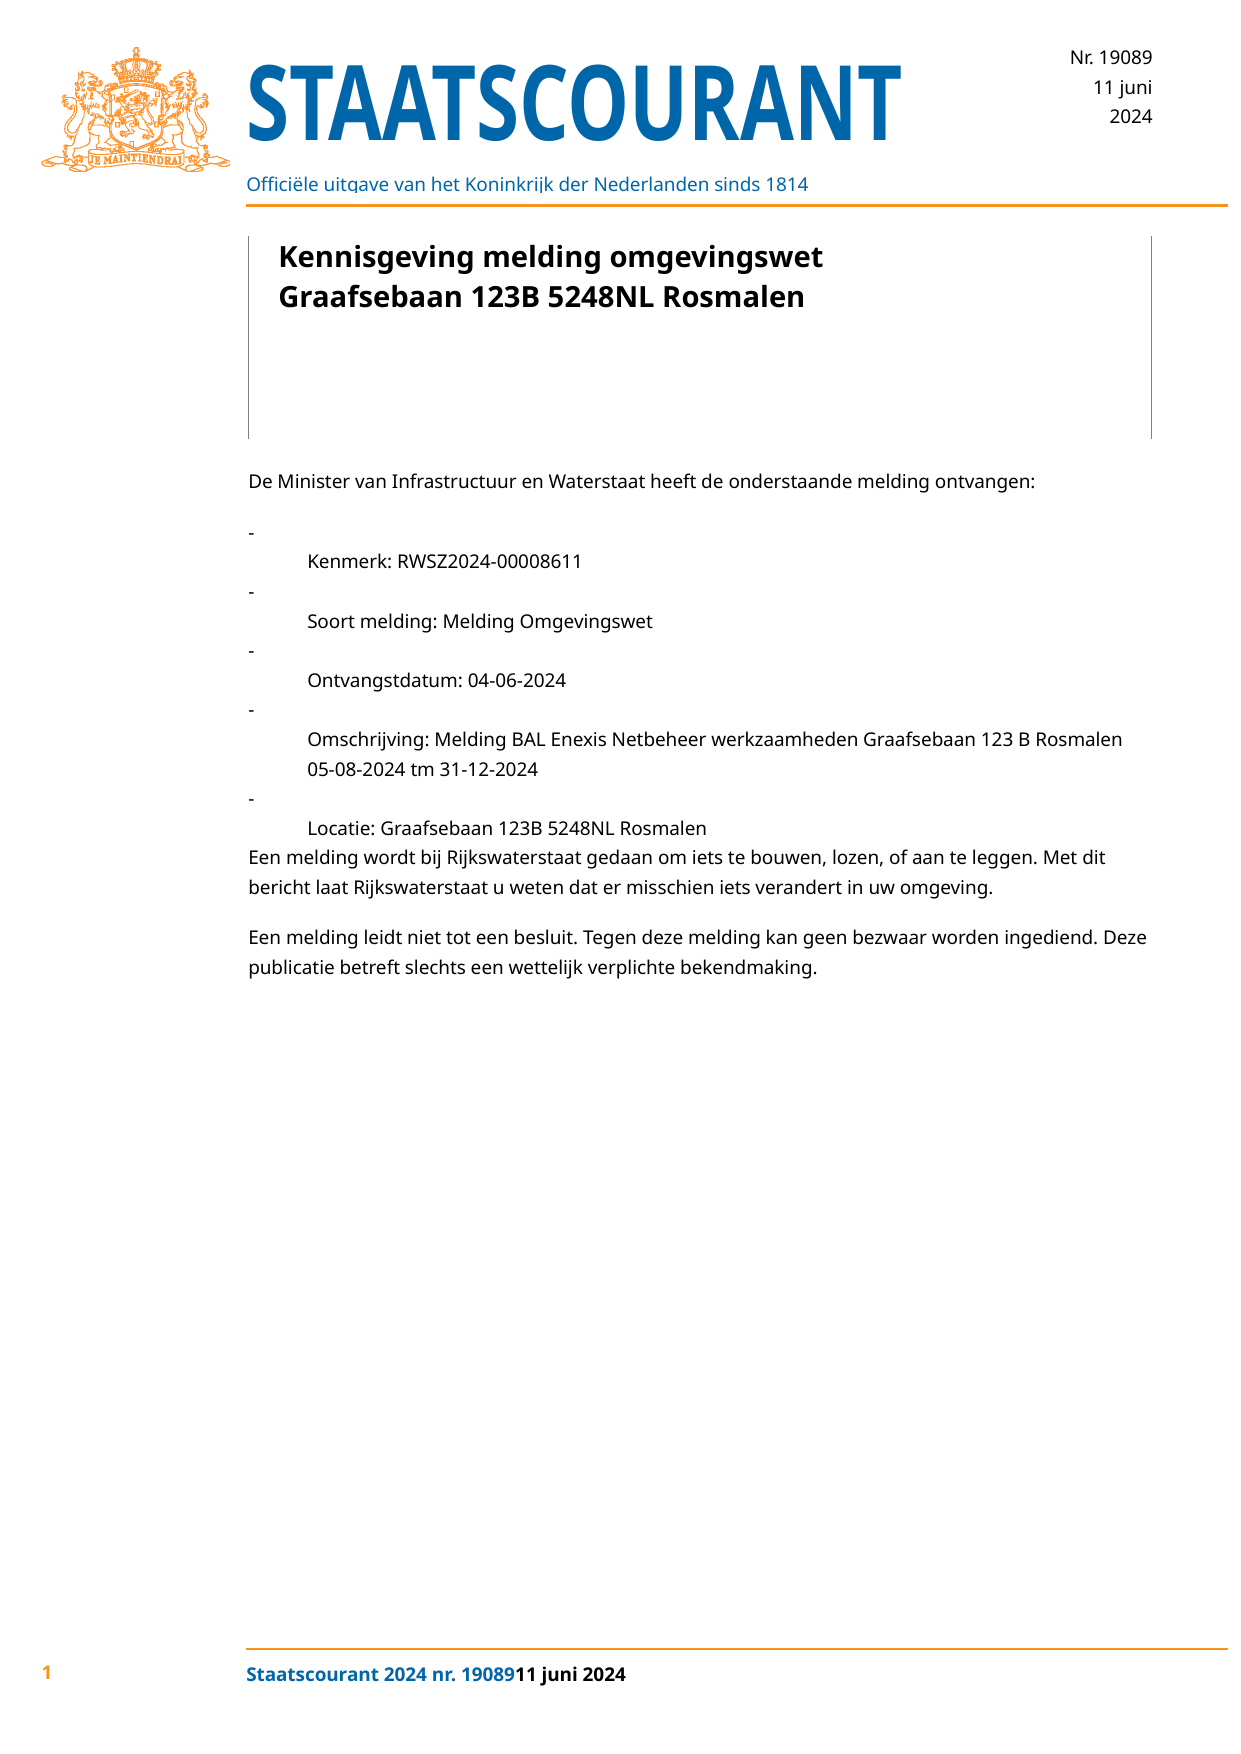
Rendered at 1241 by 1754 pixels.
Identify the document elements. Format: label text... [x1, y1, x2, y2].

list Soort melding: Melding Omgevingswet [248, 608, 1152, 633]
picture [41, 47, 231, 172]
text De Minister van Infrastructuur en Waterstaat heeft de onderstaande melding ontvangen: [248, 469, 1152, 494]
table_header [850, 236, 912, 413]
list Locatie: Graafsebaan 123B 5248NL Rosmalen [248, 815, 1152, 841]
text Een melding leidt niet tot een besluit. Tegen deze melding kan geen bezwaar worden ingediend. Deze publicatie betreft slechts een wettelijk verplichte bekendmaking. [248, 924, 1152, 980]
list Omschrijving: Melding BAL Enexis Netbeheer werkzaamheden Graafsebaan 123 B Rosmalen 05-08-2024 tm 31-12-2024 [248, 726, 1152, 781]
picture [912, 236, 1090, 414]
list Ontvangstdatum: 04-06-2024 [248, 667, 1152, 693]
table_header Kennisgeving melding omgevingswet Graafsebaan 123B 5248NL Rosmalen [249, 236, 850, 439]
table_header [1090, 236, 1151, 413]
text Een melding wordt bij Rijkswaterstaat gedaan om iets te bouwen, lozen, of aan te leggen. Met dit bericht laat Rijkswaterstaat u weten dat er misschien iets verandert in uw omgeving. [248, 844, 1152, 900]
table_header [850, 414, 1151, 439]
list Kenmerk: RWSZ2024-00008611 [248, 549, 1152, 574]
